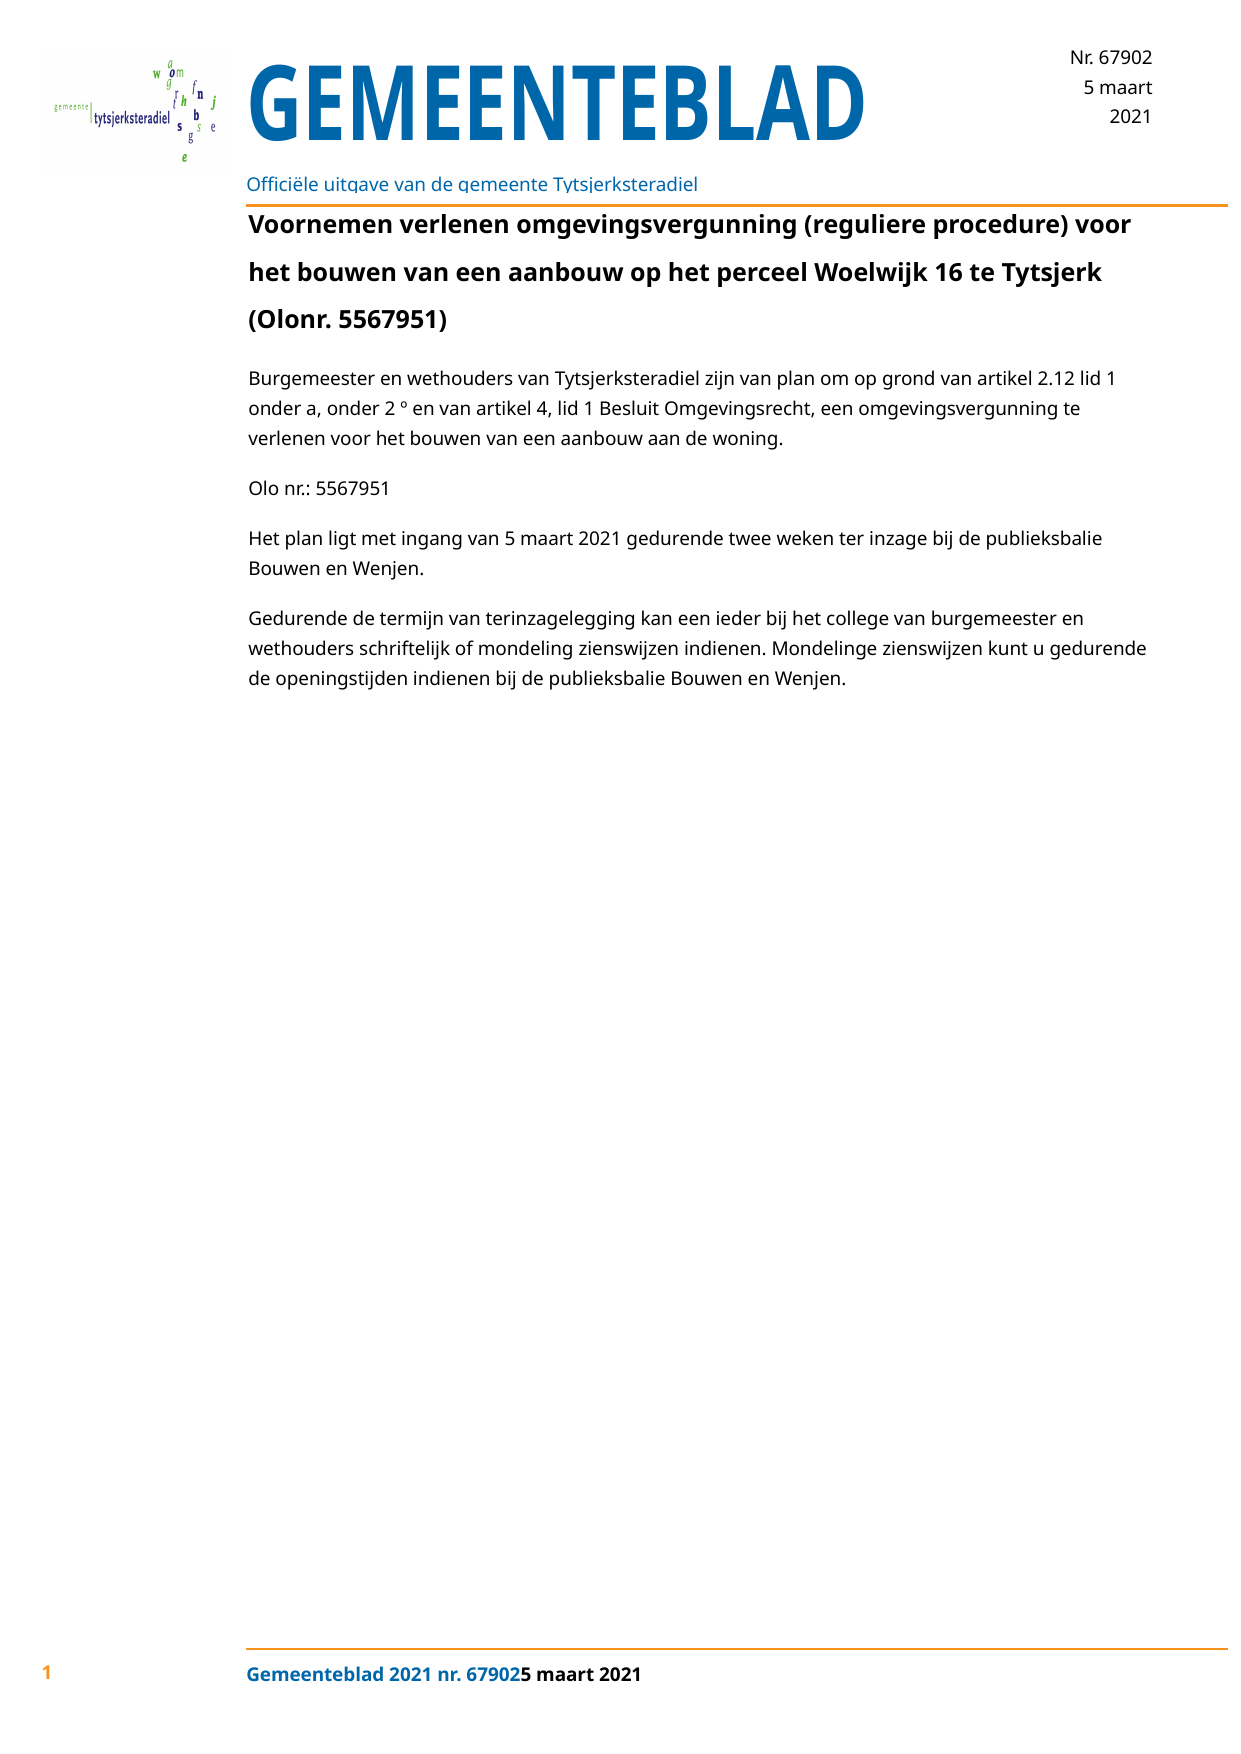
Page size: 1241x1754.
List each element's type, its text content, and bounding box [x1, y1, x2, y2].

text Burgemeester en wethouders van Tytsjerksteradiel zijn van plan om op grond van artikel 2.12 lid 1 onder a, onder 2 º en van artikel 4, lid 1 Besluit Omgevingsrecht, een omgevingsvergunning te verlenen voor het bouwen van een aanbouw aan de woning. [248, 366, 1152, 450]
picture [41, 47, 231, 172]
text Olo nr.: 5567951 [248, 475, 1152, 501]
text Gedurende de termijn van terinzagelegging kan een ieder bij het college van burgemeester en wethouders schriftelijk of mondeling zienswijzen indienen. Mondelinge zienswijzen kunt u gedurende de openingstijden indienen bij de publieksbalie Bouwen en Wenjen. [248, 606, 1152, 690]
text Voornemen verlenen omgevingsvergunning (reguliere procedure) voor het bouwen van een aanbouw op het perceel Woelwijk 16 te Tytsjerk (Olonr. 5567951) [248, 207, 1152, 336]
text Het plan ligt met ingang van 5 maart 2021 gedurende twee weken ter inzage bij de publieksbalie Bouwen en Wenjen. [248, 526, 1152, 581]
